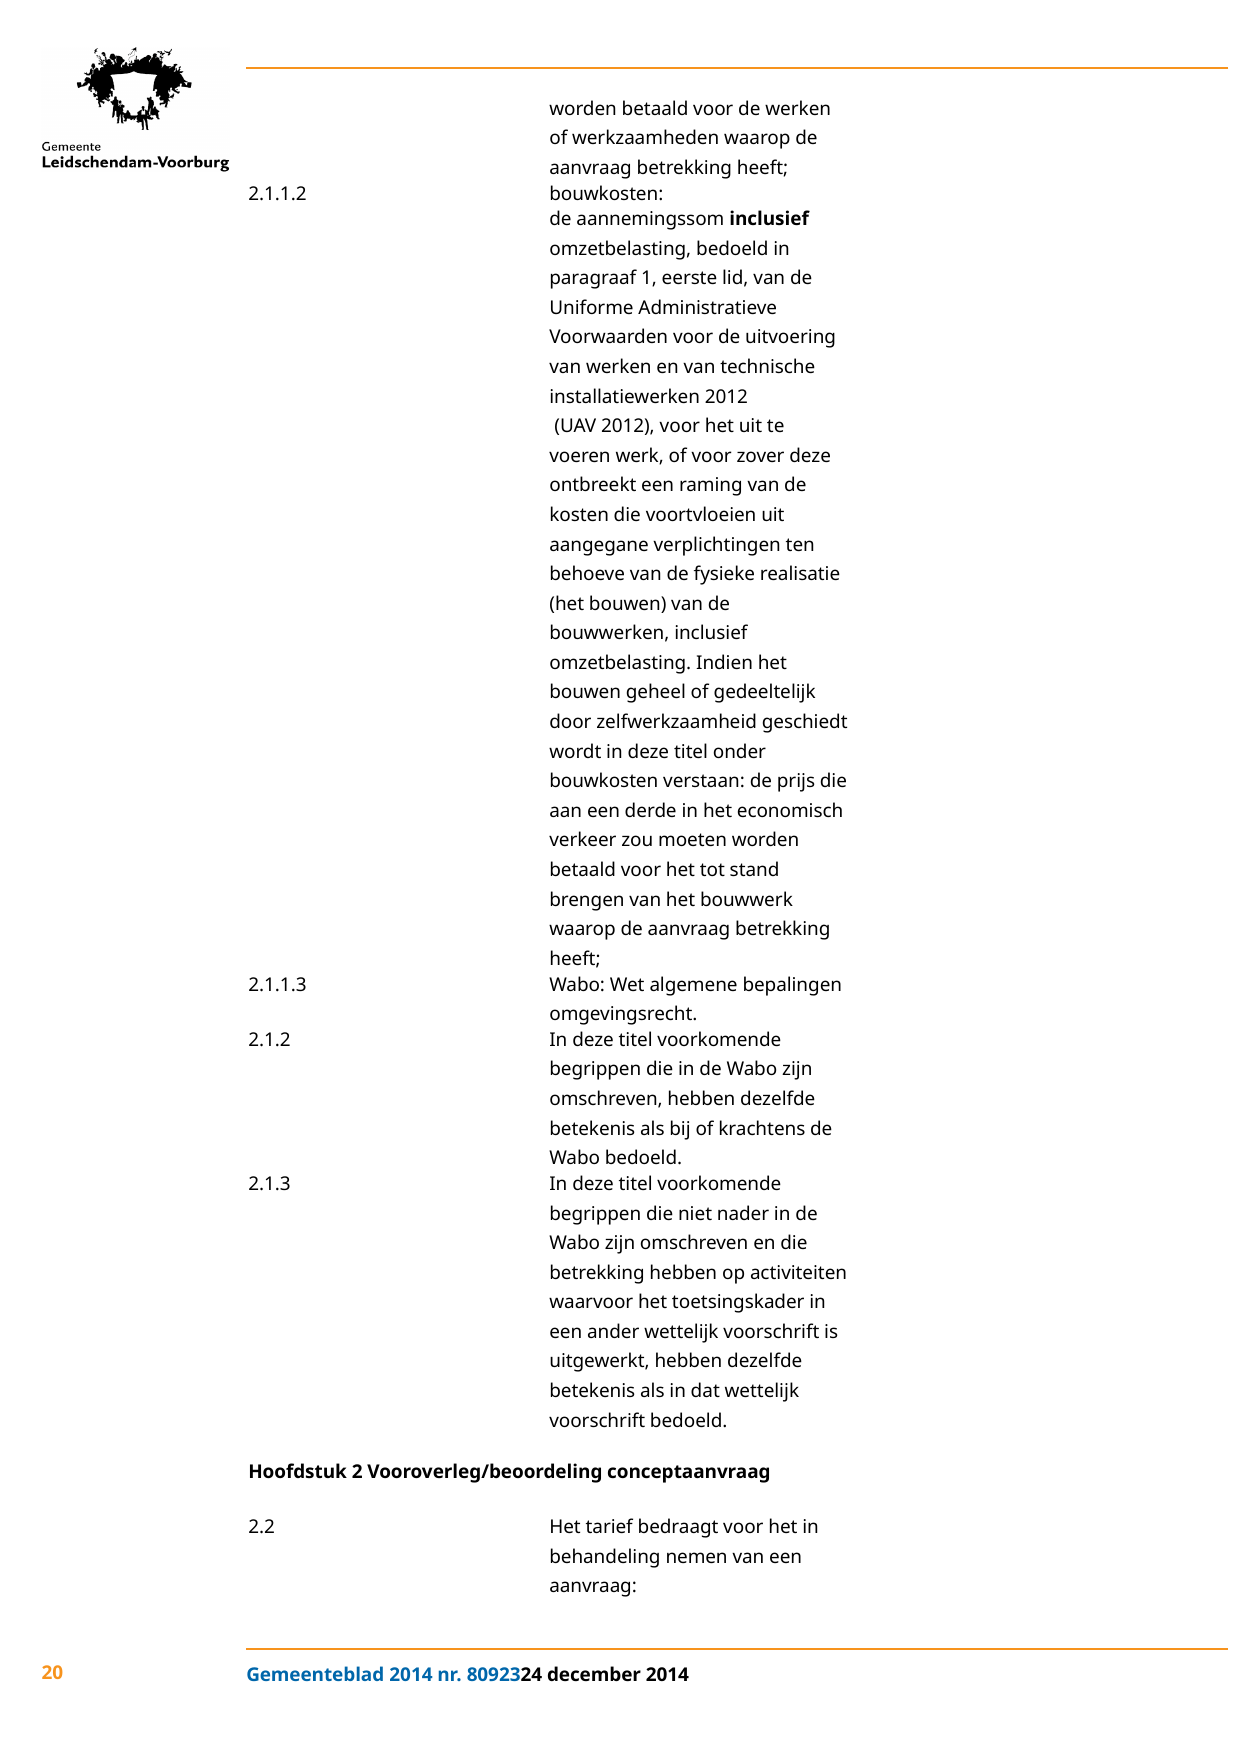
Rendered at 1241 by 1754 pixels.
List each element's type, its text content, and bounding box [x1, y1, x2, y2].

table_cell [850, 1026, 1152, 1170]
table_cell 2.1.1.3 [248, 971, 549, 1026]
table_cell In deze titel voorkomende begrippen die niet nader in de Wabo zijn omschreven en die betrekking hebben op activiteiten waarvoor het toetsingskader in een ander wettelijk voorschrift is uitgewerkt, hebben dezelfde betekenis als in dat wettelijk voorschrift bedoeld. [549, 1170, 850, 1432]
table_cell 2.1.1.2 [248, 180, 549, 205]
table_cell bouwkosten: [549, 180, 850, 205]
table_cell [850, 971, 1152, 1026]
table_cell 2.1.3 [248, 1170, 549, 1432]
table_header 2.2 [248, 1514, 549, 1598]
table_cell [850, 180, 1152, 205]
table_cell In deze titel voorkomende begrippen die in de Wabo zijn omschreven, hebben dezelfde betekenis als bij of krachtens de Wabo bedoeld. [549, 1026, 850, 1170]
table_header [850, 1514, 1152, 1598]
table_cell de aannemingssom inclusief omzetbelasting, bedoeld in paragraaf 1, eerste lid, van de Uniforme Administratieve Voorwaarden voor de uitvoering van werken en van technische installatiewerken 2012 (UAV 2012), voor het uit te voeren werk, of voor zover deze ontbreekt een raming van de kosten die voortvloeien uit aangegane verplichtingen ten behoeve van de fysieke realisatie (het bouwen) van de bouwwerken, inclusief omzetbelasting. Indien het bouwen geheel of gedeeltelijk door zelfwerkzaamheid geschiedt wordt in deze titel onder bouwkosten verstaan: de prijs die aan een derde in het economisch verkeer zou moeten worden betaald voor het tot stand brengen van het bouwwerk waarop de aanvraag betrekking heeft; [549, 205, 850, 971]
picture [41, 47, 231, 172]
table_header Het tarief bedraagt voor het in behandeling nemen van een aanvraag: [549, 1514, 850, 1598]
table_cell [850, 1170, 1152, 1432]
table_cell worden betaald voor de werken of werkzaamheden waarop de aanvraag betrekking heeft; [549, 95, 850, 180]
table_cell Wabo: Wet algemene bepalingen omgevingsrecht. [549, 971, 850, 1026]
table_cell 2.1.2 [248, 1026, 549, 1170]
table_cell [850, 95, 1152, 180]
table_cell [248, 95, 549, 180]
table_cell [248, 205, 549, 971]
table_cell [850, 205, 1152, 971]
text Hoofdstuk 2 Vooroverleg/beoordeling conceptaanvraag [248, 1458, 1152, 1484]
